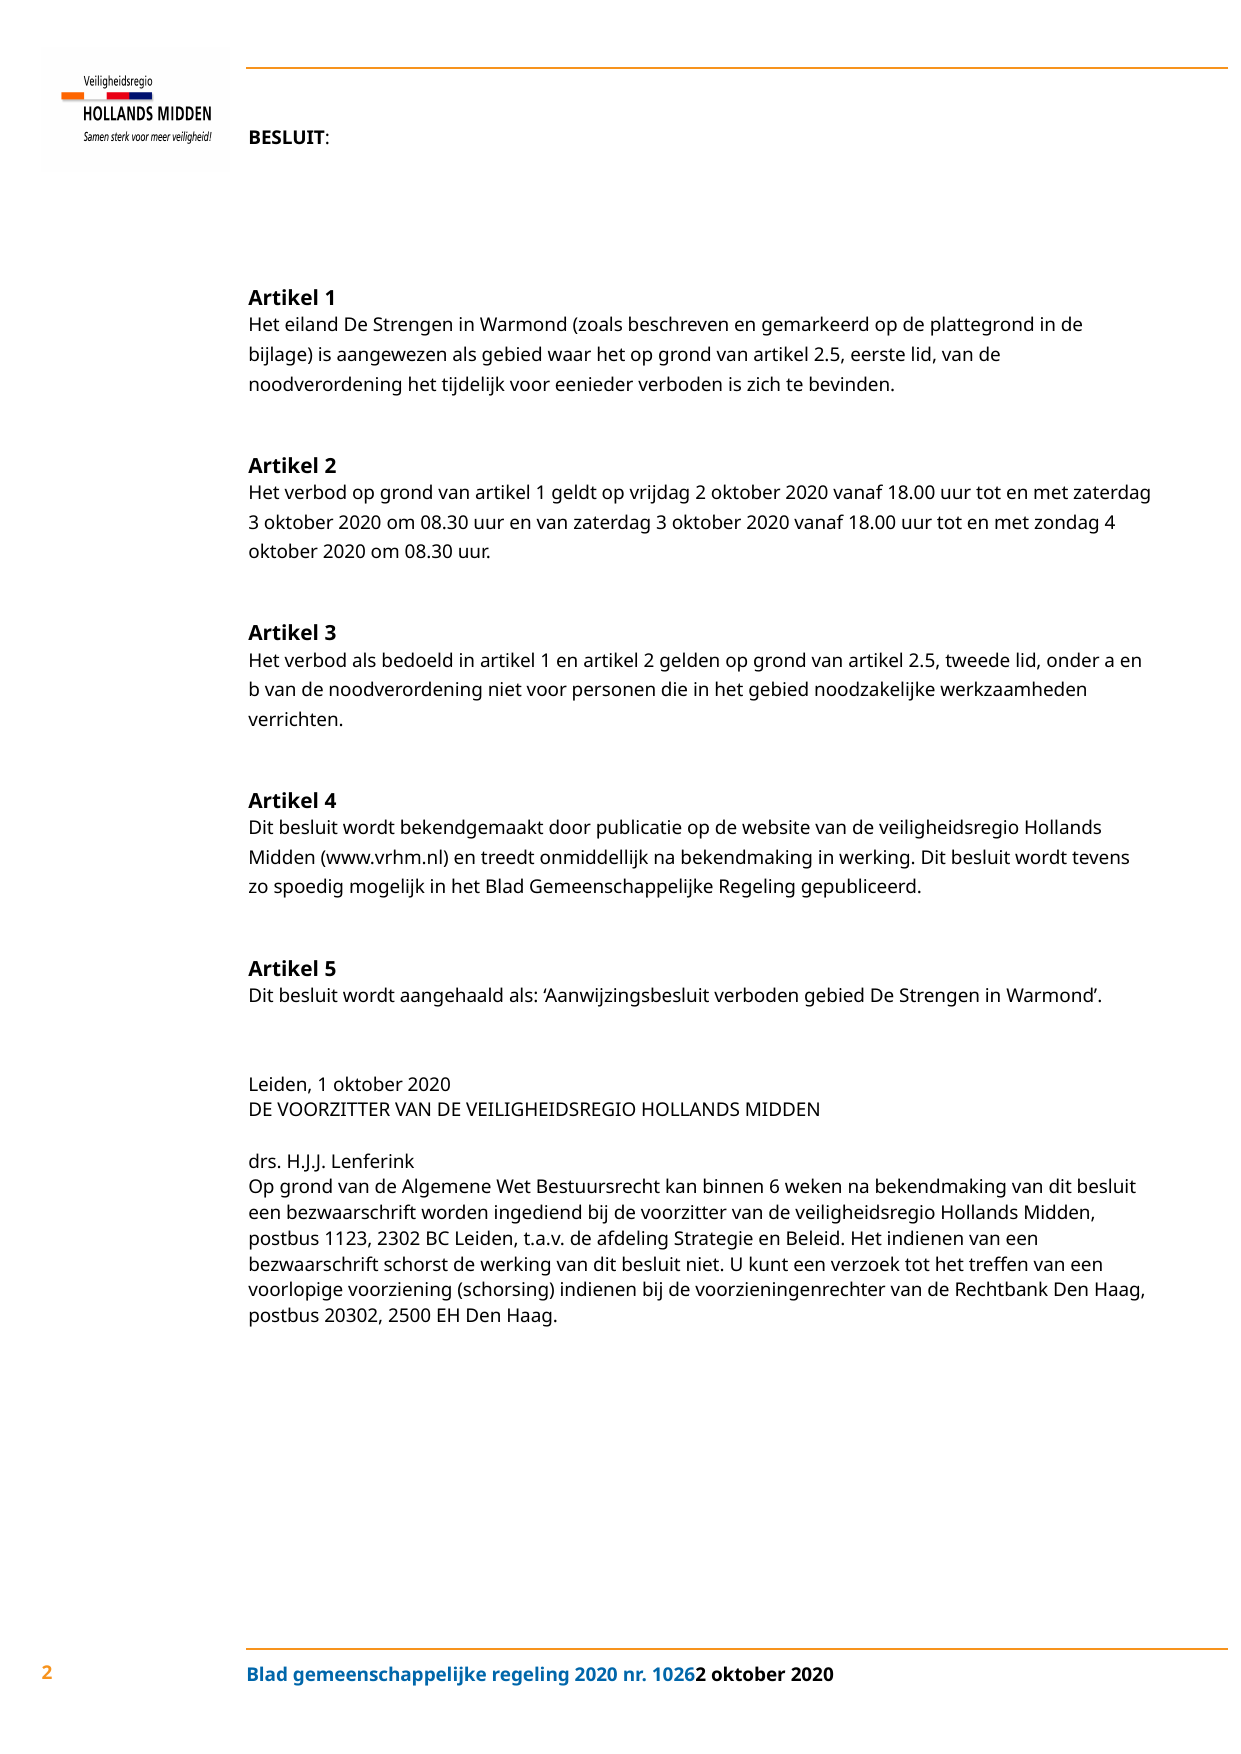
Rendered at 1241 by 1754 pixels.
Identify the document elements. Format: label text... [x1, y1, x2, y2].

text Artikel 2 [248, 451, 1152, 479]
text Dit besluit wordt bekendgemaakt door publicatie op de website van de veiligheidsregio Hollands [248, 814, 1152, 840]
text b van de noodverordening niet voor personen die in het gebied noodzakelijke werkzaamheden verrichten. [248, 676, 1152, 732]
text Het verbod als bedoeld in artikel 1 en artikel 2 gelden op grond van artikel 2.5, tweede lid, onder a en [248, 647, 1152, 673]
text Artikel 4 [248, 786, 1152, 814]
text Artikel 3 [248, 618, 1152, 647]
picture [41, 47, 231, 172]
text Dit besluit wordt aangehaald als: ‘Aanwijzingsbesluit verboden gebied De Strengen in Warmond’. [248, 982, 1152, 1008]
text Op grond van de Algemene Wet Bestuursrecht kan binnen 6 weken na bekendmaking van dit besluit een bezwaarschrift worden ingediend bij de voorzitter van de veiligheidsregio Hollands Midden, postbus 1123, 2302 BC Leiden, t.a.v. de afdeling Strategie en Beleid. Het indienen van een bezwaarschrift schorst de werking van dit besluit niet. U kunt een verzoek tot het treffen van een voorlopige voorziening (schorsing) indienen bij de voorzieningenrechter van de Rechtbank Den Haag, postbus 20302, 2500 EH Den Haag. [248, 1174, 1152, 1328]
text Leiden, 1 oktober 2020 [248, 1071, 1152, 1097]
text drs. H.J.J. Lenferink [248, 1148, 1152, 1174]
text Artikel 5 [248, 954, 1152, 982]
text BESLUIT: [248, 124, 1152, 150]
text Het verbod op grond van artikel 1 geldt op vrijdag 2 oktober 2020 vanaf 18.00 uur tot en met zaterdag 3 oktober 2020 om 08.30 uur en van zaterdag 3 oktober 2020 vanaf 18.00 uur tot en met zondag 4 oktober 2020 om 08.30 uur. [248, 479, 1152, 564]
text DE VOORZITTER VAN DE VEILIGHEIDSREGIO HOLLANDS MIDDEN [248, 1097, 1152, 1122]
text Het eiland De Strengen in Warmond (zoals beschreven en gemarkeerd op de plattegrond in de bijlage) is aangewezen als gebied waar het op grond van artikel 2.5, eerste lid, van de noodverordening het tijdelijk voor eenieder verboden is zich te bevinden. [248, 312, 1152, 397]
text Artikel 1 [248, 283, 1152, 312]
text Midden (www.vrhm.nl) en treedt onmiddellijk na bekendmaking in werking. Dit besluit wordt tevens zo spoedig mogelijk in het Blad Gemeenschappelijke Regeling gepubliceerd. [248, 844, 1152, 899]
